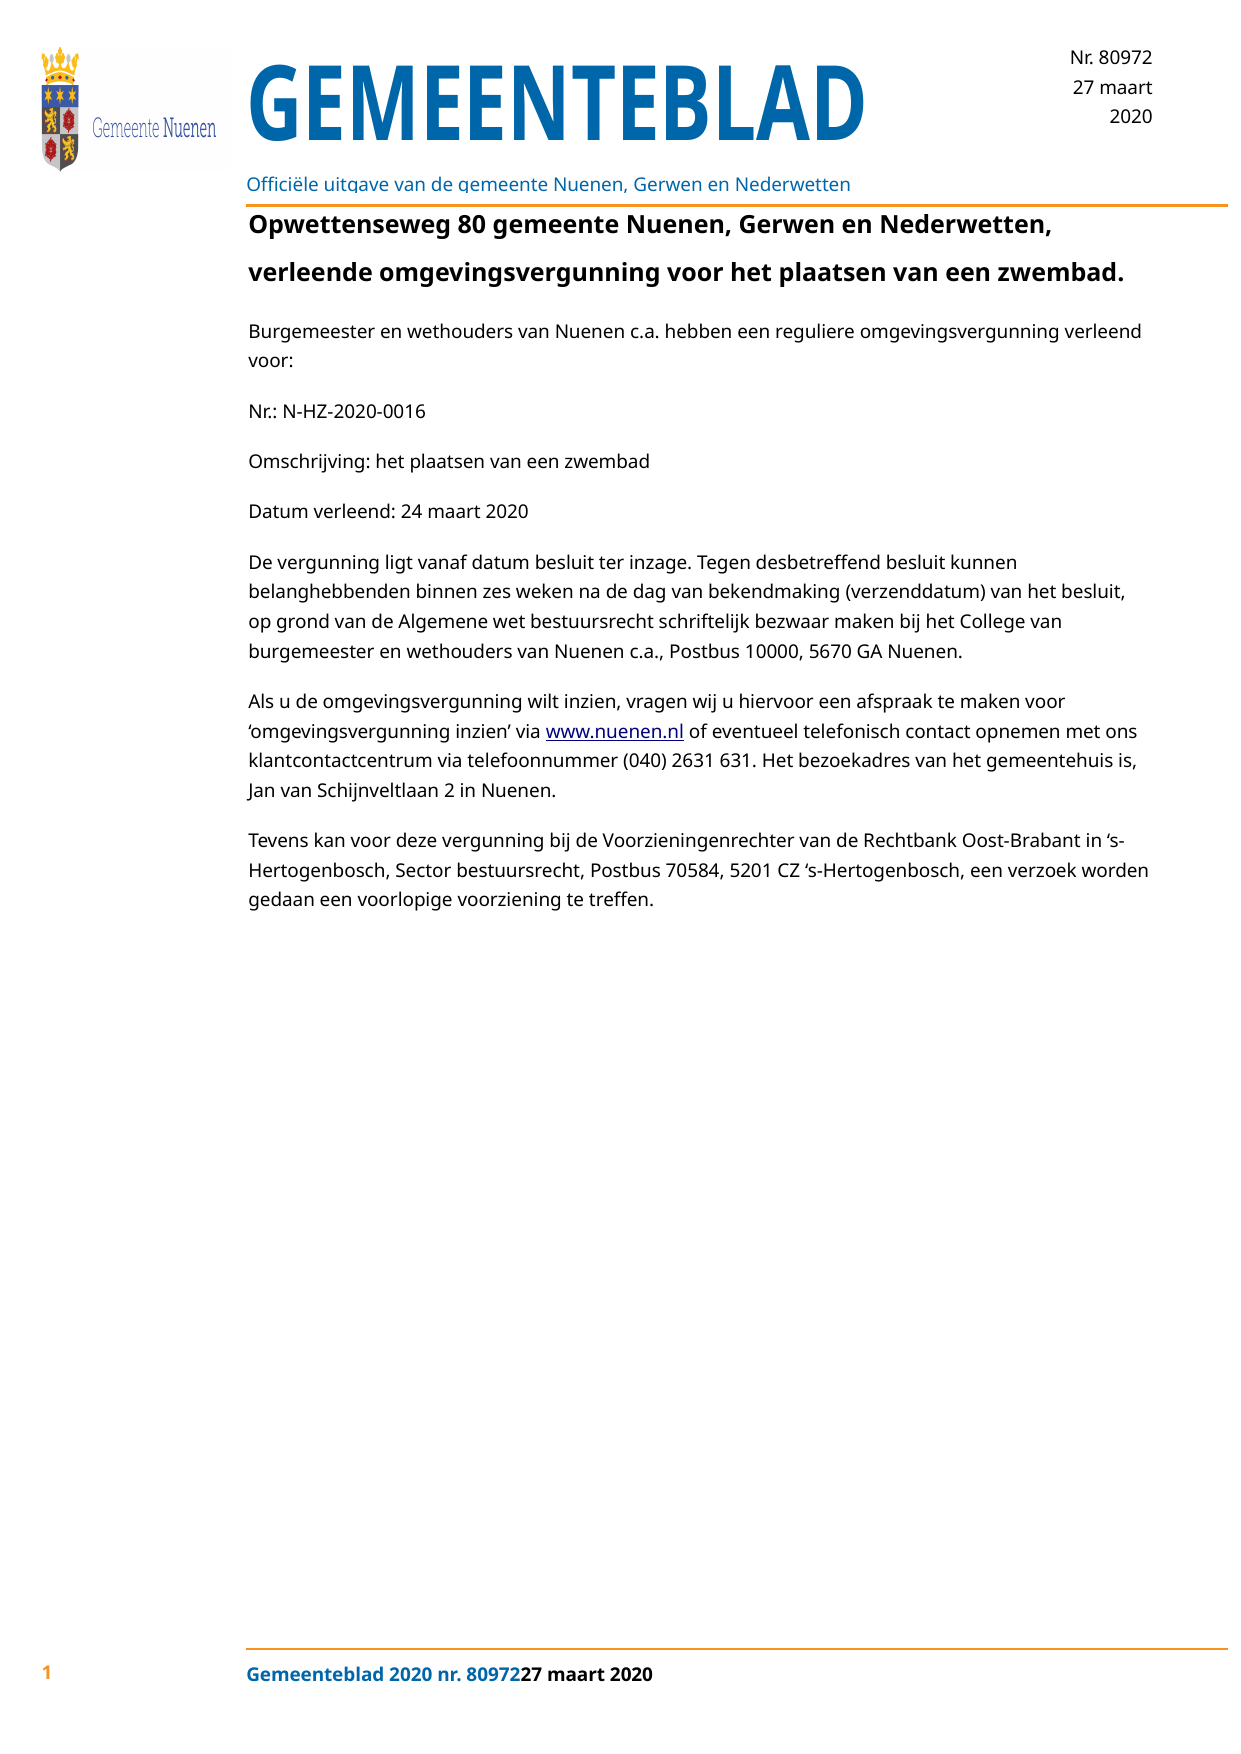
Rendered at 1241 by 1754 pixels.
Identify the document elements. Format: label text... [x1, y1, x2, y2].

text Burgemeester en wethouders van Nuenen c.a. hebben een reguliere omgevingsvergunning verleend voor: [248, 318, 1152, 373]
text Datum verleend: 24 maart 2020 [248, 499, 1152, 524]
text Opwettenseweg 80 gemeente Nuenen, Gerwen en Nederwetten, verleende omgevingsvergunning voor het plaatsen van een zwembad. [248, 207, 1152, 288]
picture [41, 47, 231, 172]
text De vergunning ligt vanaf datum besluit ter inzage. Tegen desbetreffend besluit kunnen belanghebbenden binnen zes weken na de dag van bekendmaking (verzenddatum) van het besluit, op grond van de Algemene wet bestuursrecht schriftelijk bezwaar maken bij het College van burgemeester en wethouders van Nuenen c.a., Postbus 10000, 5670 GA Nuenen. [248, 549, 1152, 664]
text Als u de omgevingsvergunning wilt inzien, vragen wij u hiervoor een afspraak te maken voor ‘omgevingsvergunning inzien’ via www.nuenen.nl of eventueel telefonisch contact opnemen met ons klantcontactcentrum via telefoonnummer (040) 2631 631. Het bezoekadres van het gemeentehuis is, Jan van Schijnveltlaan 2 in Nuenen. [248, 688, 1152, 803]
text Nr.: N-HZ-2020-0016 [248, 398, 1152, 424]
text Tevens kan voor deze vergunning bij de Voorzieningenrechter van de Rechtbank Oost-Brabant in ‘s-Hertogenbosch, Sector bestuursrecht, Postbus 70584, 5201 CZ ‘s-Hertogenbosch, een verzoek worden gedaan een voorlopige voorziening te treffen. [248, 827, 1152, 912]
text Omschrijving: het plaatsen van een zwembad [248, 448, 1152, 474]
